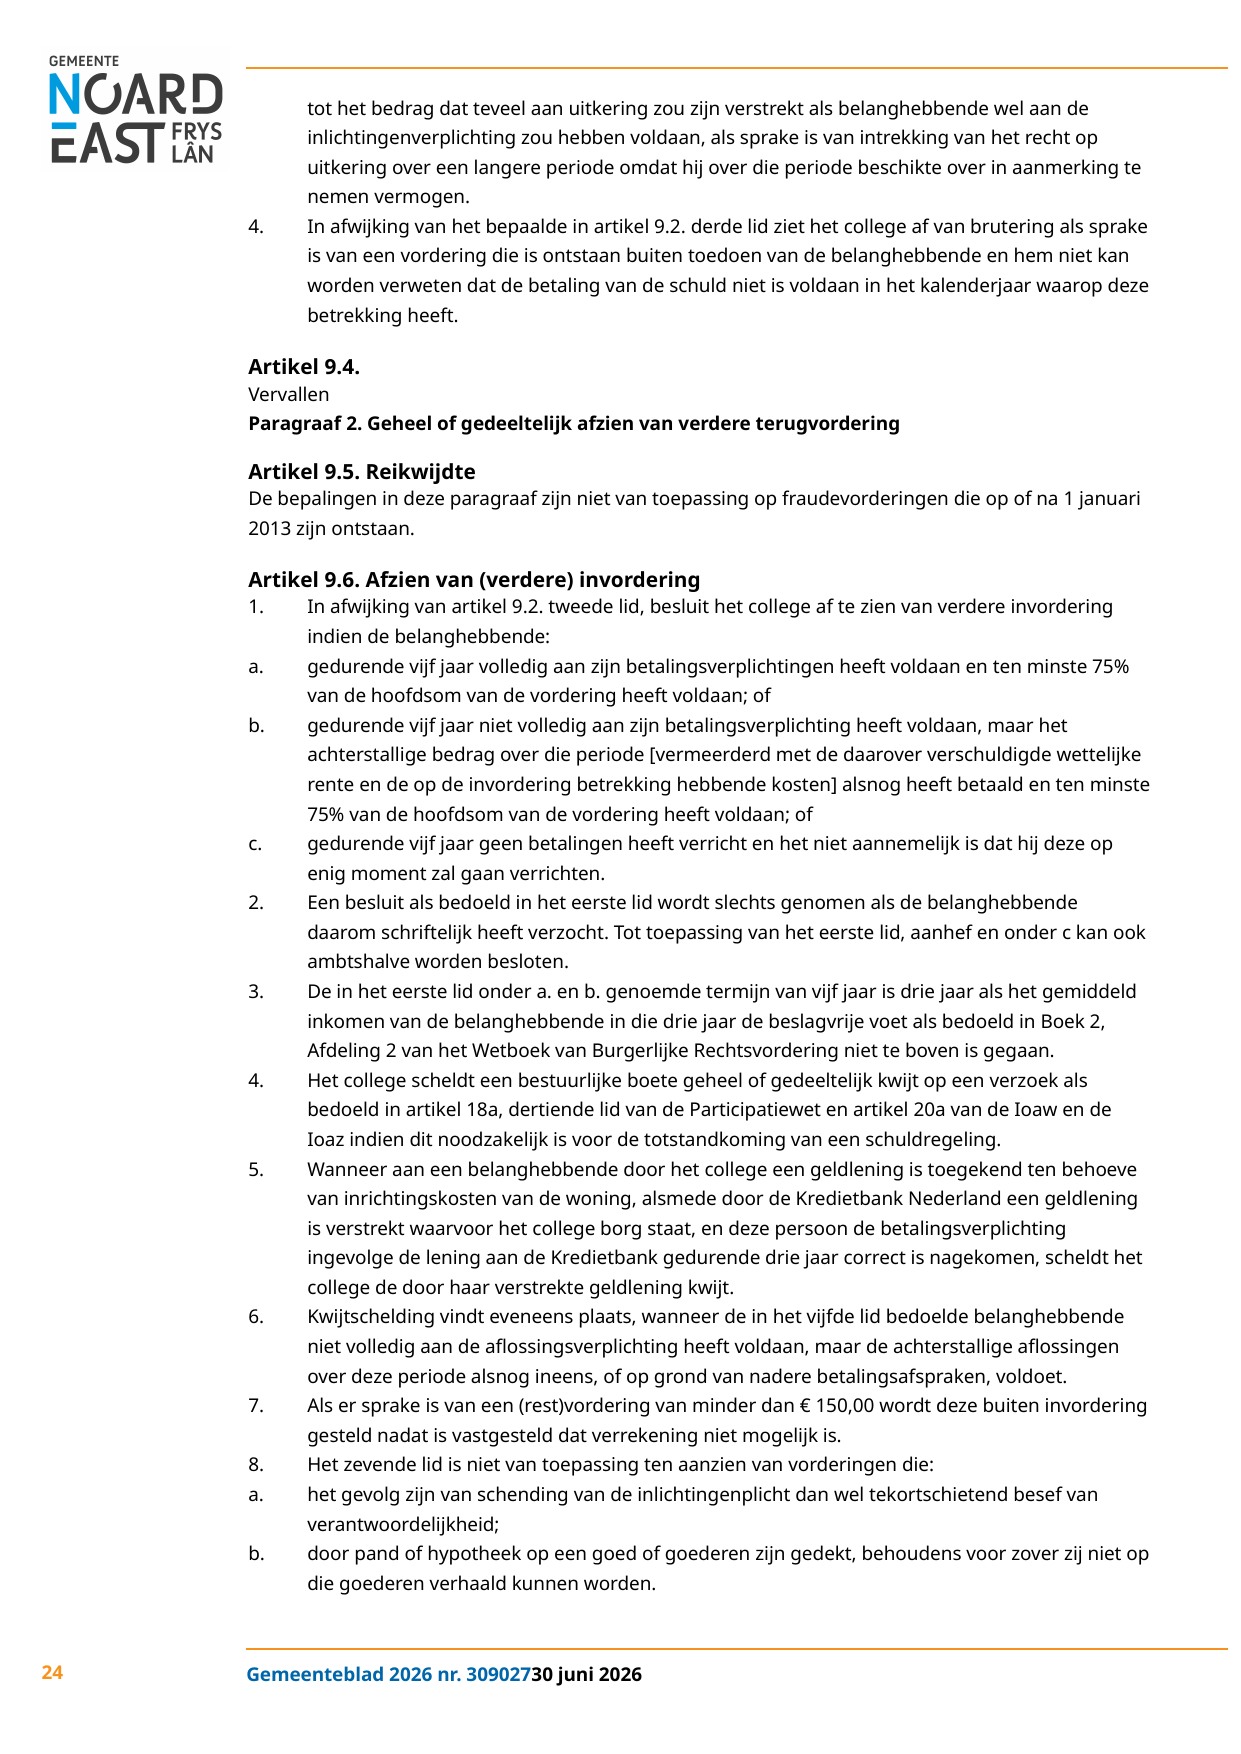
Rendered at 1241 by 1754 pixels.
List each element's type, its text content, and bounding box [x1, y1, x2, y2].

text Artikel 9.5. Reikwijdte [248, 457, 1152, 485]
text De bepalingen in deze paragraaf zijn niet van toepassing op fraudevorderingen die op of na 1 januari 2013 zijn ontstaan. [248, 485, 1152, 541]
list gedurende vijf jaar niet volledig aan zijn betalingsverplichting heeft voldaan, maar het achterstallige bedrag over die periode [vermeerderd met de daarover verschuldigde wettelijke rente en de op de invordering betrekking hebbende kosten] alsnog heeft betaald en ten minste 75% van de hoofdsom van de vordering heeft voldaan; of [248, 712, 1152, 827]
list Een besluit als bedoeld in het eerste lid wordt slechts genomen als de belanghebbende daarom schriftelijk heeft verzocht. Tot toepassing van het eerste lid, aanhef en onder c kan ook ambtshalve worden besloten. [248, 889, 1152, 974]
list het gevolg zijn van schending van de inlichtingenplicht dan wel tekortschietend besef van verantwoordelijkheid; [248, 1481, 1152, 1537]
text Artikel 9.4. [248, 352, 1152, 381]
list Wanneer aan een belanghebbende door het college een geldlening is toegekend ten behoeve van inrichtingskosten van de woning, alsmede door de Kredietbank Nederland een geldlening is verstrekt waarvoor het college borg staat, en deze persoon de betalingsverplichting ingevolge de lening aan de Kredietbank gedurende drie jaar correct is nagekomen, scheldt het college de door haar verstrekte geldlening kwijt. [248, 1156, 1152, 1300]
list Het college scheldt een bestuurlijke boete geheel of gedeeltelijk kwijt op een verzoek als bedoeld in artikel 18a, dertiende lid van de Participatiewet en artikel 20a van de Ioaw en de Ioaz indien dit noodzakelijk is voor de totstandkoming van een schuldregeling. [248, 1067, 1152, 1152]
list Kwijtschelding vindt eveneens plaats, wanneer de in het vijfde lid bedoelde belanghebbende niet volledig aan de aflossingsverplichting heeft voldaan, maar de achterstallige aflossingen over deze periode alsnog ineens, of op grond van nadere betalingsafspraken, voldoet. [248, 1304, 1152, 1389]
picture [41, 47, 231, 172]
text Paragraaf 2. Geheel of gedeeltelijk afzien van verdere terugvordering [248, 410, 1152, 436]
list In afwijking van het bepaalde in artikel 9.2. derde lid ziet het college af van brutering als sprake is van een vordering die is ontstaan buiten toedoen van de belanghebbende en hem niet kan worden verweten dat de betaling van de schuld niet is voldaan in het kalenderjaar waarop deze betrekking heeft. [248, 213, 1152, 328]
list door pand of hypotheek op een goed of goederen zijn gedekt, behoudens voor zover zij niet op die goederen verhaald kunnen worden. [248, 1540, 1152, 1596]
list tot het bedrag dat teveel aan uitkering zou zijn verstrekt als belanghebbende wel aan de inlichtingenverplichting zou hebben voldaan, als sprake is van intrekking van het recht op uitkering over een langere periode omdat hij over die periode beschikte over in aanmerking te nemen vermogen. [248, 95, 1152, 209]
list In afwijking van artikel 9.2. tweede lid, besluit het college af te zien van verdere invordering indien de belanghebbende: [248, 594, 1152, 649]
text Artikel 9.6. Afzien van (verdere) invordering [248, 565, 1152, 594]
list gedurende vijf jaar geen betalingen heeft verricht en het niet aannemelijk is dat hij deze op enig moment zal gaan verrichten. [248, 830, 1152, 886]
list Als er sprake is van een (rest)vordering van minder dan € 150,00 wordt deze buiten invordering gesteld nadat is vastgesteld dat verrekening niet mogelijk is. [248, 1392, 1152, 1448]
list De in het eerste lid onder a. en b. genoemde termijn van vijf jaar is drie jaar als het gemiddeld inkomen van de belanghebbende in die drie jaar de beslagvrije voet als bedoeld in Boek 2, Afdeling 2 van het Wetboek van Burgerlijke Rechtsvordering niet te boven is gegaan. [248, 978, 1152, 1063]
text Vervallen [248, 381, 1152, 406]
list Het zevende lid is niet van toepassing ten aanzien van vorderingen die: [248, 1452, 1152, 1477]
list gedurende vijf jaar volledig aan zijn betalingsverplichtingen heeft voldaan en ten minste 75% van de hoofdsom van de vordering heeft voldaan; of [248, 653, 1152, 708]
